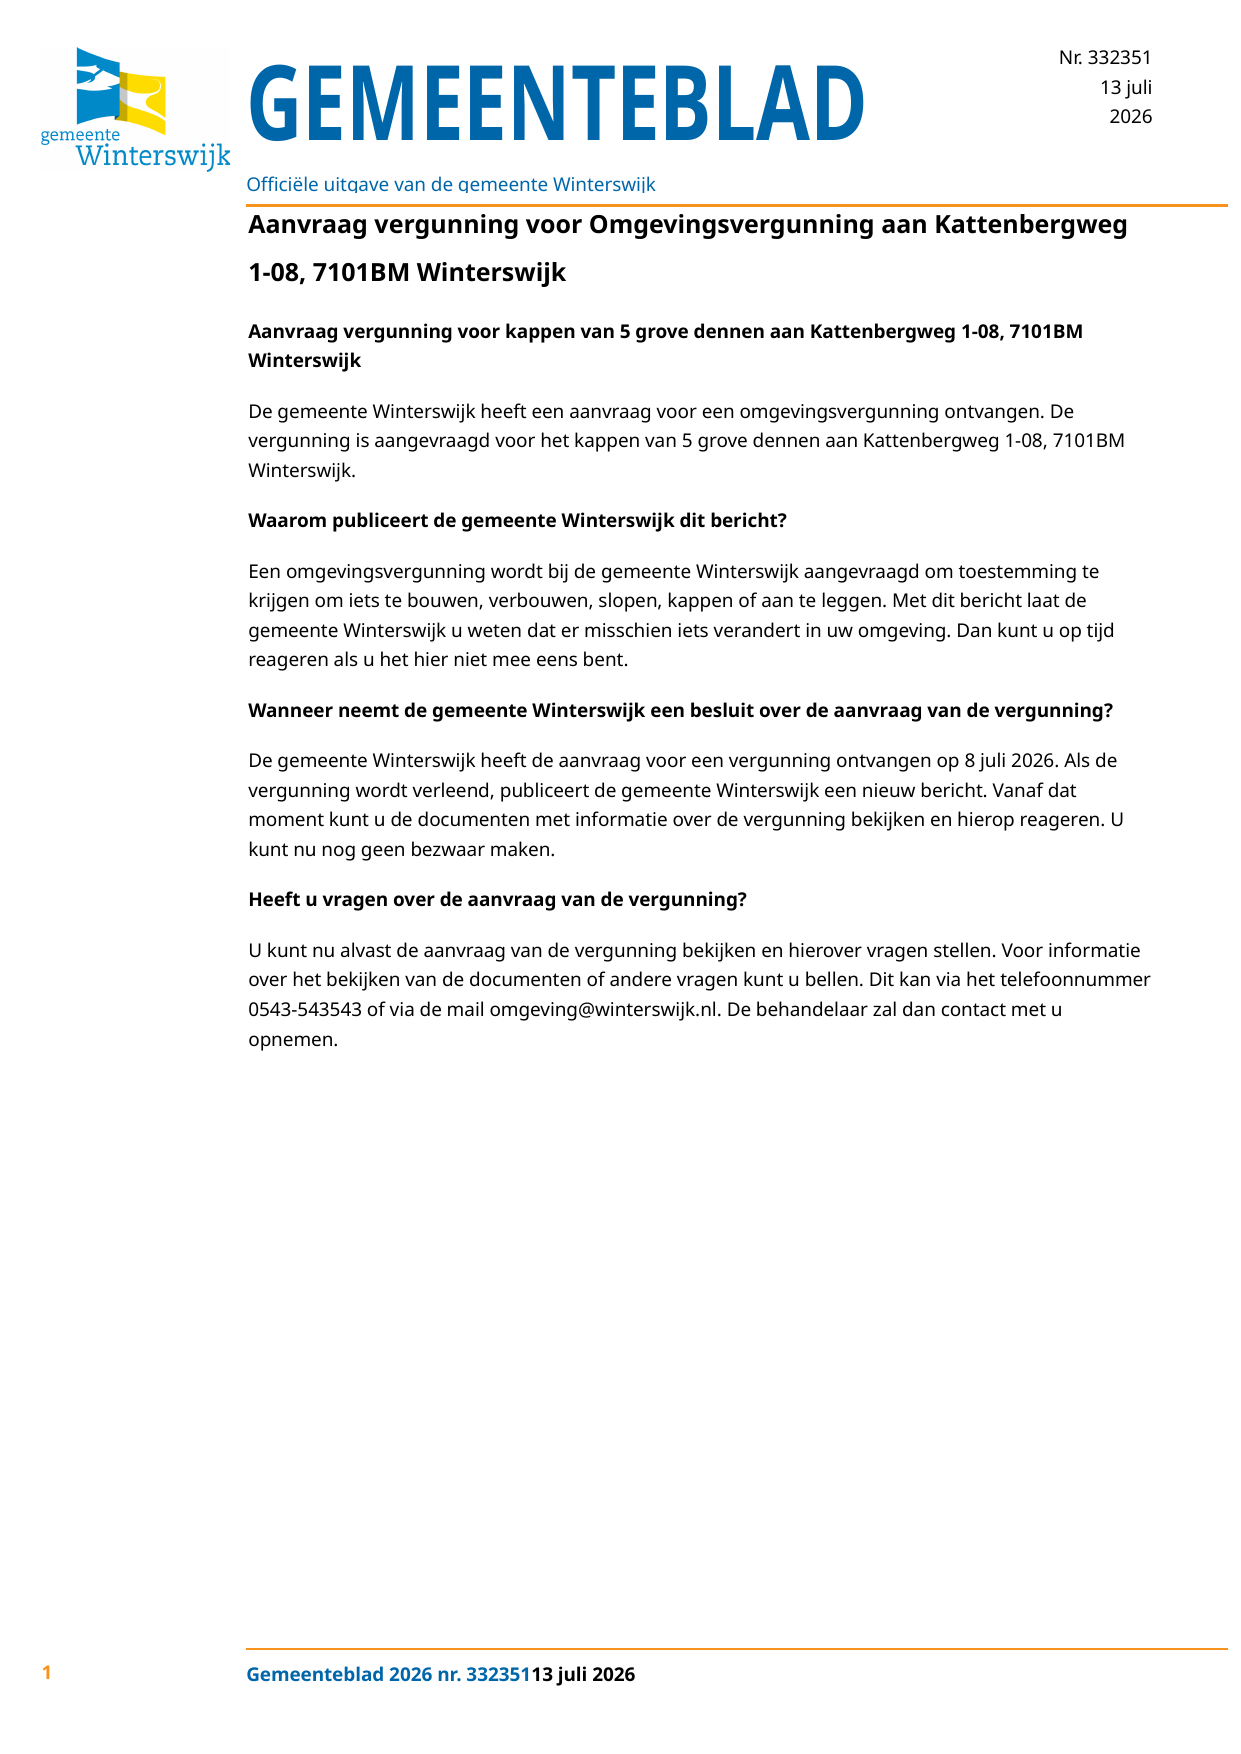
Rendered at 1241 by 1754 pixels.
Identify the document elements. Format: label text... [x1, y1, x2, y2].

text U kunt nu alvast de aanvraag van de vergunning bekijken en hierover vragen stellen. Voor informatie over het bekijken van de documenten of andere vragen kunt u bellen. Dit kan via het telefoonnummer 0543-543543 of via de mail omgeving@winterswijk.nl. De behandelaar zal dan contact met u opnemen. [248, 937, 1152, 1052]
text Waarom publiceert de gemeente Winterswijk dit bericht? [248, 507, 1152, 533]
text Een omgevingsvergunning wordt bij de gemeente Winterswijk aangevraagd om toestemming te krijgen om iets te bouwen, verbouwen, slopen, kappen of aan te leggen. Met dit bericht laat de gemeente Winterswijk u weten dat er misschien iets verandert in uw omgeving. Dan kunt u op tijd reageren als u het hier niet mee eens bent. [248, 558, 1152, 672]
text De gemeente Winterswijk heeft de aanvraag voor een vergunning ontvangen op 8 juli 2026. Als de vergunning wordt verleend, publiceert de gemeente Winterswijk een nieuw bericht. Vanaf dat moment kunt u de documenten met informatie over de vergunning bekijken en hierop reageren. U kunt nu nog geen bezwaar maken. [248, 747, 1152, 862]
text Wanneer neemt de gemeente Winterswijk een besluit over de aanvraag van de vergunning? [248, 697, 1152, 723]
picture [225, 153, 231, 162]
text Heeft u vragen over de aanvraag van de vergunning? [248, 887, 1152, 912]
text Aanvraag vergunning voor Omgevingsvergunning aan Kattenbergweg 1-08, 7101BM Winterswijk [248, 207, 1152, 288]
text Aanvraag vergunning voor kappen van 5 grove dennen aan Kattenbergweg 1-08, 7101BM Winterswijk [248, 318, 1152, 373]
picture [41, 47, 231, 172]
text De gemeente Winterswijk heeft een aanvraag voor een omgevingsvergunning ontvangen. De vergunning is aangevraagd voor het kappen van 5 grove dennen aan Kattenbergweg 1-08, 7101BM Winterswijk. [248, 398, 1152, 483]
